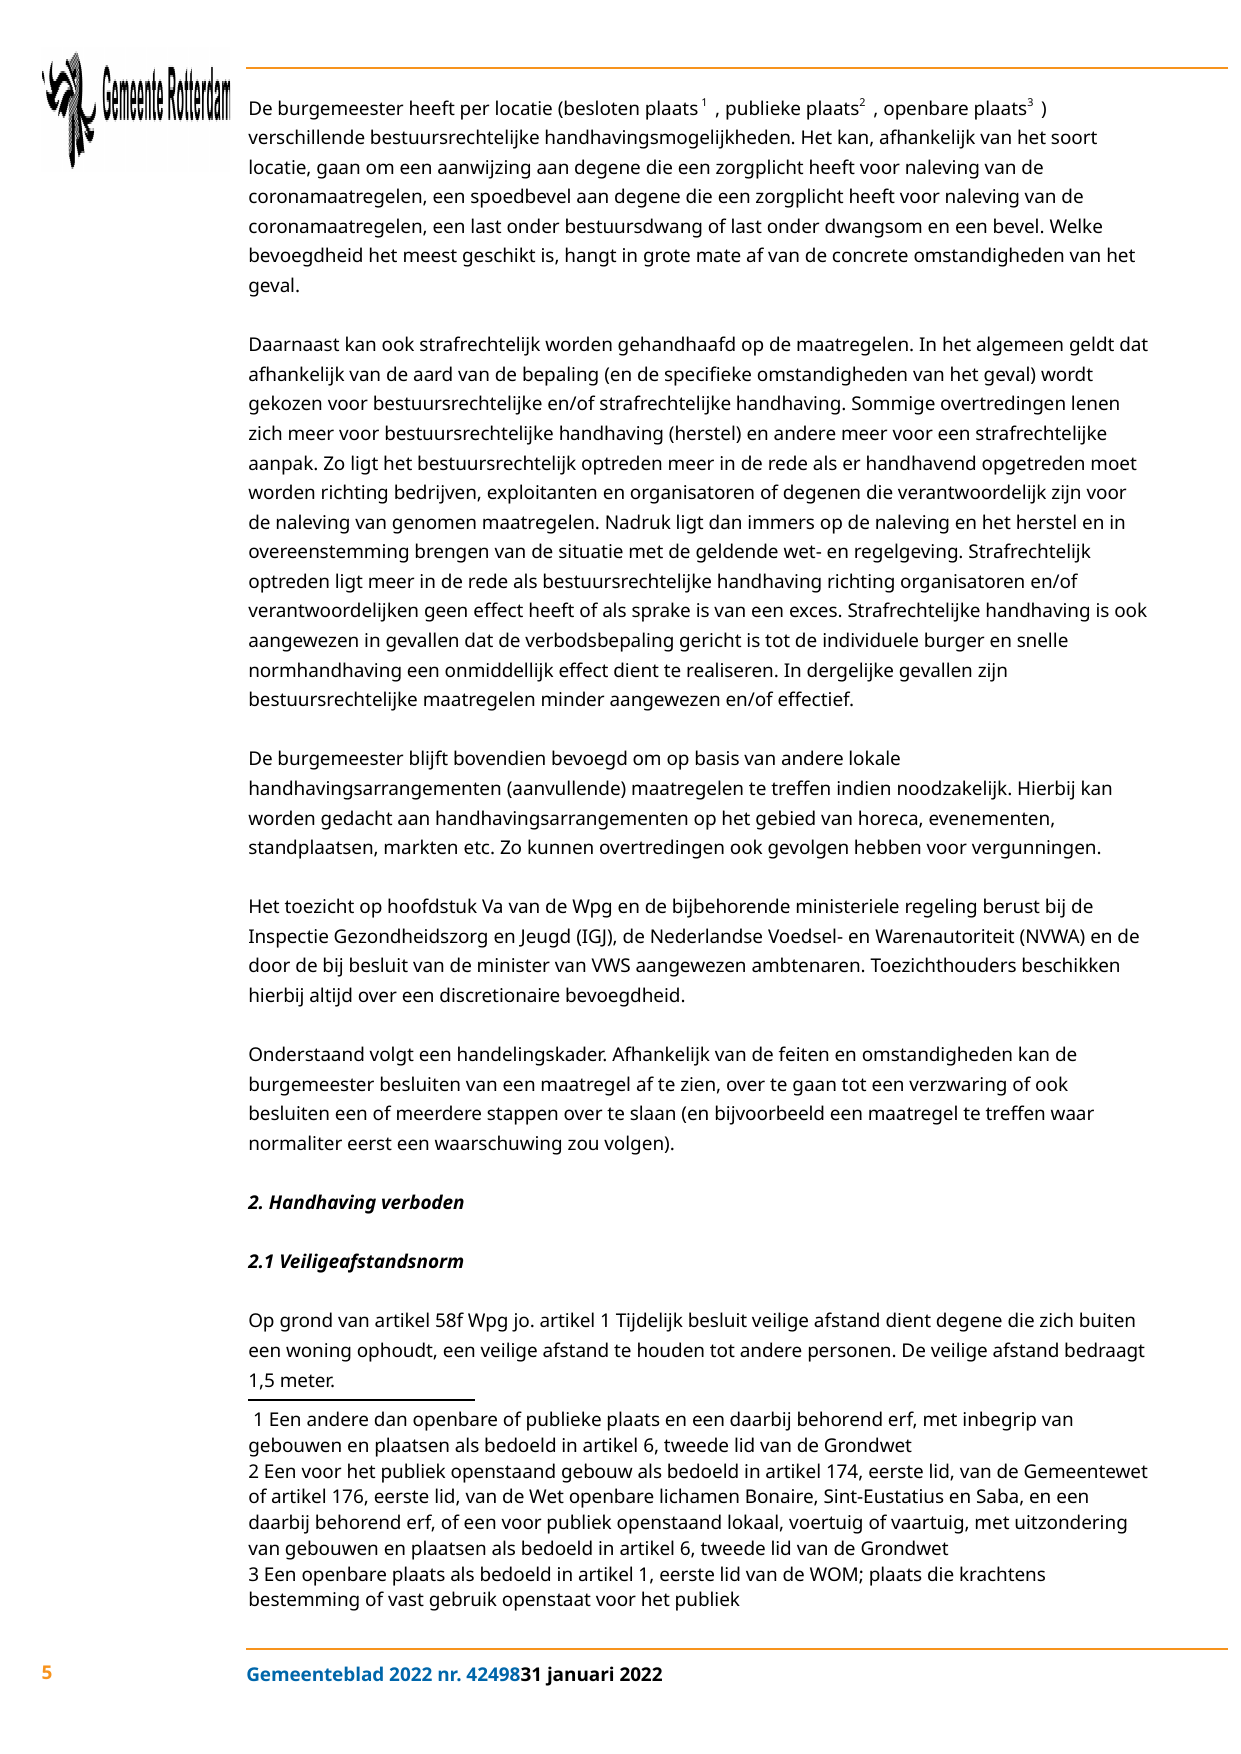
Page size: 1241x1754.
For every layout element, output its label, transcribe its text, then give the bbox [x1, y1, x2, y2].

text Een andere dan openbare of publieke plaats en een daarbij behorend erf, met inbegrip van gebouwen en plaatsen als bedoeld in artikel 6, tweede lid van de Grondwet [248, 1406, 1152, 1458]
text Op grond van artikel 58f Wpg jo. artikel 1 Tijdelijk besluit veilige afstand dient degene die zich buiten een woning ophoudt, een veilige afstand te houden tot andere personen. De veilige afstand bedraagt 1,5 meter. [248, 1308, 1152, 1393]
text Daarnaast kan ook strafrechtelijk worden gehandhaafd op de maatregelen. In het algemeen geldt dat afhankelijk van de aard van de bepaling (en de specifieke omstandigheden van het geval) wordt gekozen voor bestuursrechtelijke en/of strafrechtelijke handhaving. Sommige overtredingen lenen zich meer voor bestuursrechtelijke handhaving (herstel) en andere meer voor een strafrechtelijke aanpak. Zo ligt het bestuursrechtelijk optreden meer in de rede als er handhavend opgetreden moet worden richting bedrijven, exploitanten en organisatoren of degenen die verantwoordelijk zijn voor de naleving van genomen maatregelen. Nadruk ligt dan immers op de naleving en het herstel en in overeenstemming brengen van de situatie met de geldende wet- en regelgeving. Strafrechtelijk optreden ligt meer in de rede als bestuursrechtelijke handhaving richting organisatoren en/of verantwoordelijken geen effect heeft of als sprake is van een exces. Strafrechtelijke handhaving is ook aangewezen in gevallen dat de verbodsbepaling gericht is tot de individuele burger en snelle normhandhaving een onmiddellijk effect dient te realiseren. In dergelijke gevallen zijn bestuursrechtelijke maatregelen minder aangewezen en/of effectief. [248, 331, 1152, 712]
text Het toezicht op hoofdstuk Va van de Wpg en de bijbehorende ministeriele regeling berust bij de Inspectie Gezondheidszorg en Jeugd (IGJ), de Nederlandse Voedsel- en Warenautoriteit (NVWA) en de door de bij besluit van de minister van VWS aangewezen ambtenaren. Toezichthouders beschikken hierbij altijd over een discretionaire bevoegdheid. [248, 893, 1152, 1008]
text 2. Handhaving verboden [248, 1189, 1152, 1215]
picture [41, 47, 231, 172]
text 2.1 Veiligeafstandsnorm [248, 1248, 1152, 1274]
text Een openbare plaats als bedoeld in artikel 1, eerste lid van de WOM; plaats die krachtens bestemming of vast gebruik openstaat voor het publiek [248, 1561, 1152, 1612]
text Een voor het publiek openstaand gebouw als bedoeld in artikel 174, eerste lid, van de Gemeentewet of artikel 176, eerste lid, van de Wet openbare lichamen Bonaire, Sint-Eustatius en Saba, en een daarbij behorend erf, of een voor publiek openstaand lokaal, voertuig of vaartuig, met uitzondering van gebouwen en plaatsen als bedoeld in artikel 6, tweede lid van de Grondwet [248, 1458, 1152, 1561]
text Onderstaand volgt een handelingskader. Afhankelijk van de feiten en omstandigheden kan de burgemeester besluiten van een maatregel af te zien, over te gaan tot een verzwaring of ook besluiten een of meerdere stappen over te slaan (en bijvoorbeeld een maatregel te treffen waar normaliter eerst een waarschuwing zou volgen). [248, 1041, 1152, 1156]
text De burgemeester blijft bovendien bevoegd om op basis van andere lokale handhavingsarrangementen (aanvullende) maatregelen te treffen indien noodzakelijk. Hierbij kan worden gedacht aan handhavingsarrangementen op het gebied van horeca, evenementen, standplaatsen, markten etc. Zo kunnen overtredingen ook gevolgen hebben voor vergunningen. [248, 746, 1152, 860]
text De burgemeester heeft per locatie (besloten plaats , publieke plaats , openbare plaats ) verschillende bestuursrechtelijke handhavingsmogelijkheden. Het kan, afhankelijk van het soort locatie, gaan om een aanwijzing aan degene die een zorgplicht heeft voor naleving van de coronamaatregelen, een spoedbevel aan degene die een zorgplicht heeft voor naleving van de coronamaatregelen, een last onder bestuursdwang of last onder dwangsom en een bevel. Welke bevoegdheid het meest geschikt is, hangt in grote mate af van de concrete omstandigheden van het geval. [248, 95, 1152, 298]
